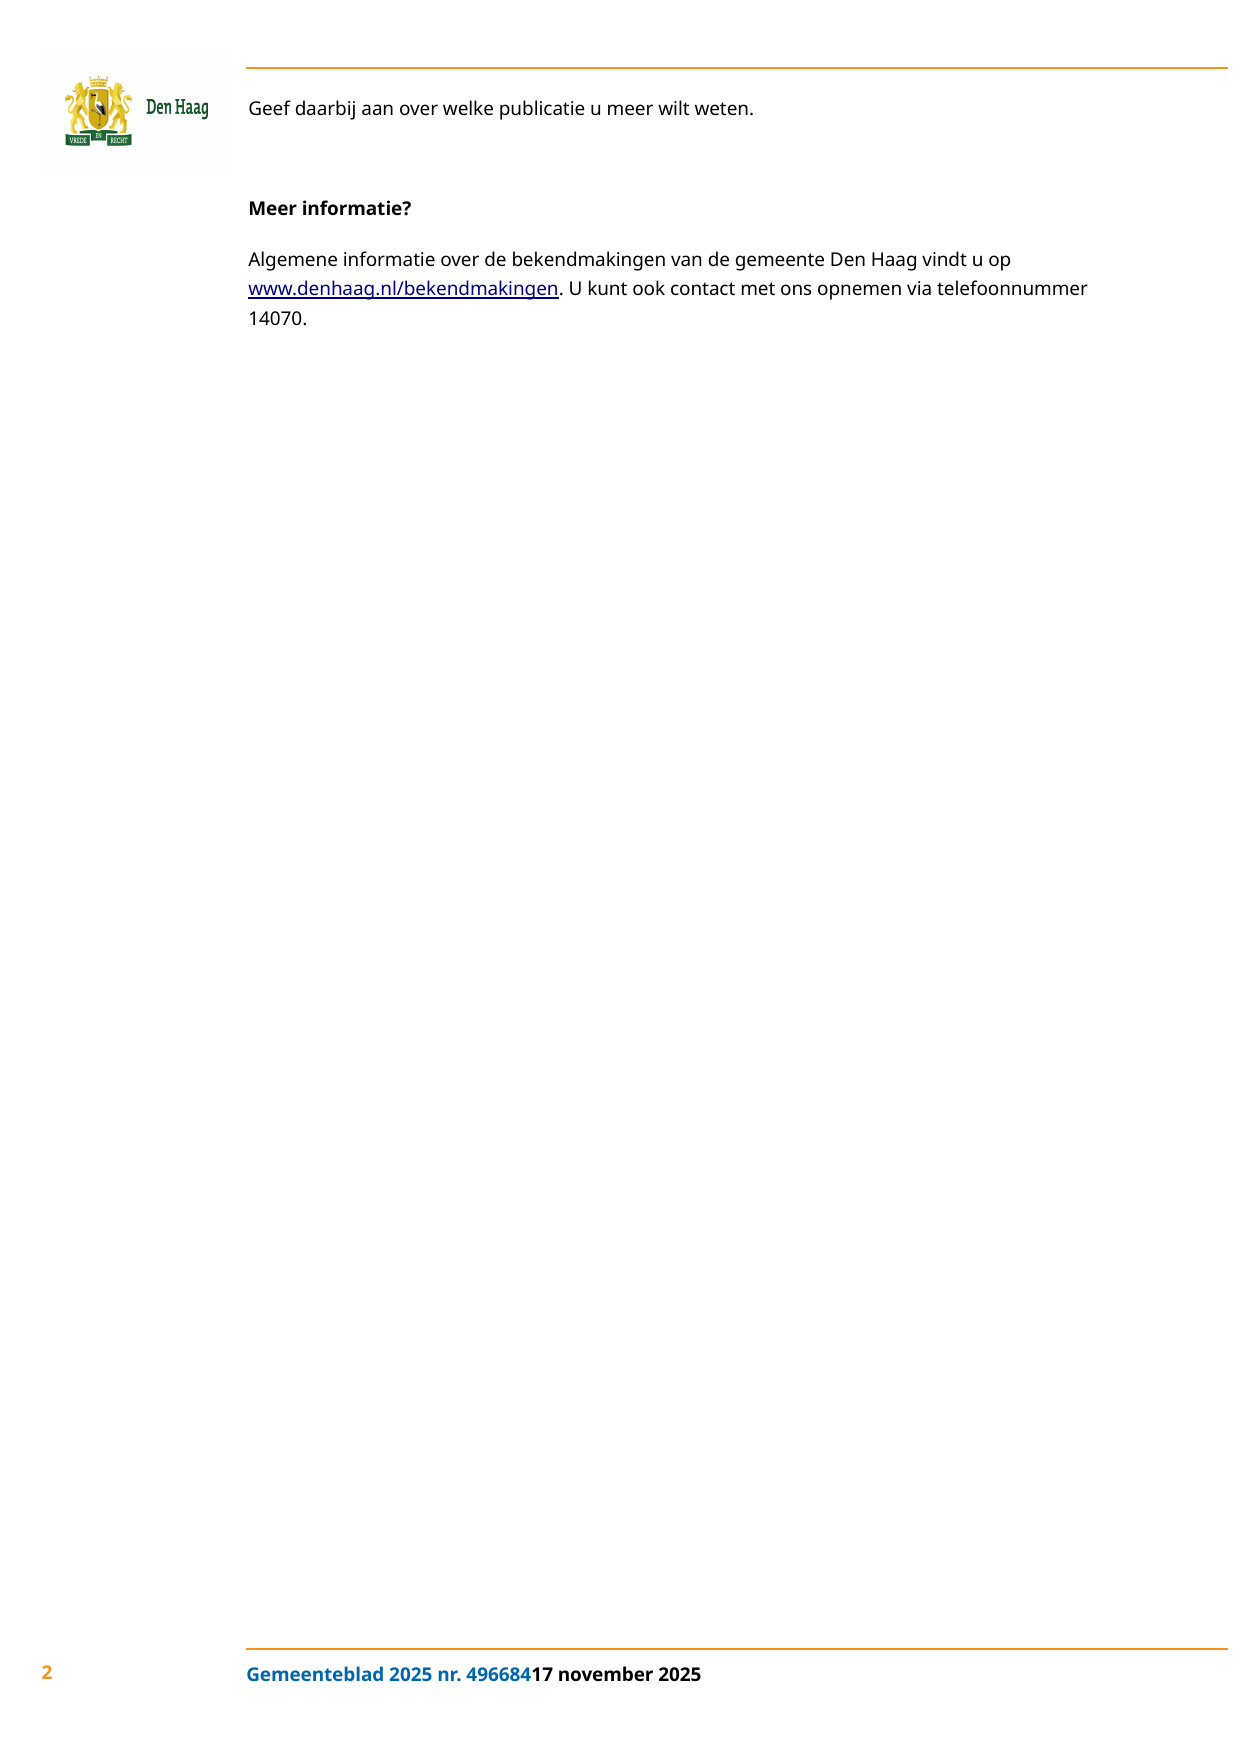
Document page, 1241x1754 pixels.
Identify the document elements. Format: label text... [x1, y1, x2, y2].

picture [41, 47, 231, 172]
text Algemene informatie over de bekendmakingen van de gemeente Den Haag vindt u op www.denhaag.nl/bekendmakingen. U kunt ook contact met ons opnemen via telefoonnummer 14070. [248, 246, 1152, 331]
text Geef daarbij aan over welke publicatie u meer wilt weten. [248, 95, 1152, 121]
text Meer informatie? [248, 196, 1152, 221]
